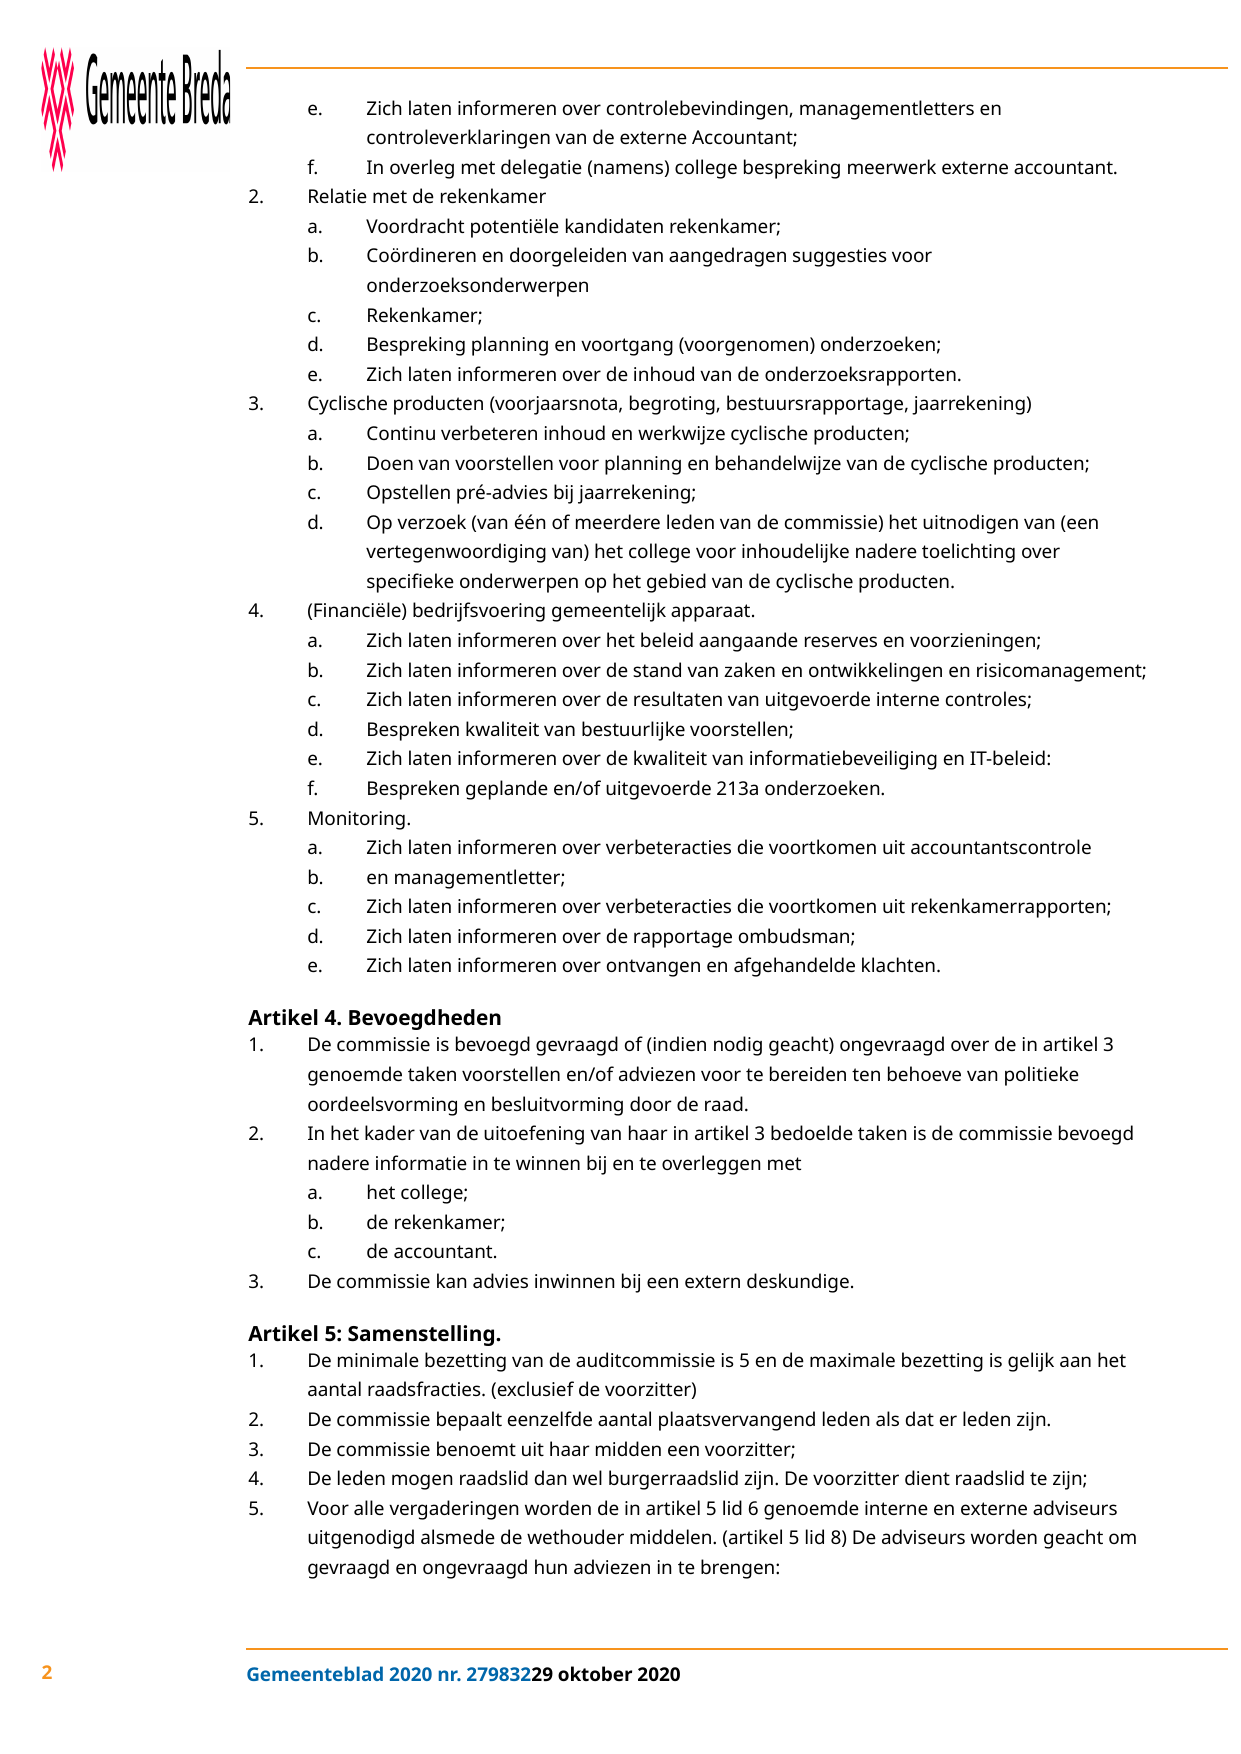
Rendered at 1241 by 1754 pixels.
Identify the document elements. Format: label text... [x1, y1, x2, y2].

list het college; [307, 1179, 1152, 1205]
list en managementletter; [307, 864, 1152, 890]
list De commissie is bevoegd gevraagd of (indien nodig geacht) ongevraagd over de in artikel 3 genoemde taken voorstellen en/of adviezen voor te bereiden ten behoeve van politieke oordeelsvorming en besluitvorming door de raad. [248, 1032, 1152, 1116]
picture [41, 47, 231, 172]
list Voor alle vergaderingen worden de in artikel 5 lid 6 genoemde interne en externe adviseurs uitgenodigd alsmede de wethouder middelen. (artikel 5 lid 8) De adviseurs worden geacht om gevraagd en ongevraagd hun adviezen in te brengen: [248, 1495, 1152, 1580]
list Zich laten informeren over de rapportage ombudsman; [307, 923, 1152, 949]
list Zich laten informeren over verbeteracties die voortkomen uit rekenkamerrapporten; [307, 893, 1152, 919]
list De leden mogen raadslid dan wel burgerraadslid zijn. De voorzitter dient raadslid te zijn; [248, 1465, 1152, 1491]
list In overleg met delegatie (namens) college bespreking meerwerk externe accountant. [307, 154, 1152, 180]
list De commissie bepaalt eenzelfde aantal plaatsvervangend leden als dat er leden zijn. [248, 1406, 1152, 1432]
list Zich laten informeren over controlebevindingen, managementletters en controleverklaringen van de externe Accountant; [307, 95, 1152, 150]
list Cyclische producten (voorjaarsnota, begroting, bestuursrapportage, jaarrekening) [248, 391, 1152, 416]
list Zich laten informeren over de kwaliteit van informatiebeveiliging en IT-beleid: [307, 746, 1152, 771]
list In het kader van de uitoefening van haar in artikel 3 bedoelde taken is de commissie bevoegd nadere informatie in te winnen bij en te overleggen met [248, 1120, 1152, 1176]
list Zich laten informeren over de stand van zaken en ontwikkelingen en risicomanagement; [307, 657, 1152, 683]
list Voordracht potentiële kandidaten rekenkamer; [307, 213, 1152, 239]
list Bespreking planning en voortgang (voorgenomen) onderzoeken; [307, 331, 1152, 357]
list Monitoring. [248, 805, 1152, 831]
list Zich laten informeren over de inhoud van de onderzoeksrapporten. [307, 361, 1152, 387]
list Continu verbeteren inhoud en werkwijze cyclische producten; [307, 420, 1152, 446]
list De commissie kan advies inwinnen bij een extern deskundige. [248, 1268, 1152, 1294]
list Zich laten informeren over het beleid aangaande reserves en voorzieningen; [307, 627, 1152, 653]
list Relatie met de rekenkamer [248, 183, 1152, 209]
list Doen van voorstellen voor planning en behandelwijze van de cyclische producten; [307, 450, 1152, 476]
list Zich laten informeren over verbeteracties die voortkomen uit accountantscontrole [307, 834, 1152, 860]
list Bespreken kwaliteit van bestuurlijke voorstellen; [307, 716, 1152, 742]
list Zich laten informeren over ontvangen en afgehandelde klachten. [307, 953, 1152, 978]
list De minimale bezetting van de auditcommissie is 5 en de maximale bezetting is gelijk aan het aantal raadsfracties. (exclusief de voorzitter) [248, 1347, 1152, 1402]
list (Financiële) bedrijfsvoering gemeentelijk apparaat. [248, 598, 1152, 623]
list de rekenkamer; [307, 1209, 1152, 1235]
list Coördineren en doorgeleiden van aangedragen suggesties voor onderzoeksonderwerpen [307, 243, 1152, 298]
list Zich laten informeren over de resultaten van uitgevoerde interne controles; [307, 686, 1152, 712]
text Artikel 5: Samenstelling. [248, 1319, 1152, 1347]
text Artikel 4. Bevoegdheden [248, 1003, 1152, 1032]
list de accountant. [307, 1239, 1152, 1264]
list Op verzoek (van één of meerdere leden van de commissie) het uitnodigen van (een vertegenwoordiging van) het college voor inhoudelijke nadere toelichting over specifieke onderwerpen op het gebied van de cyclische producten. [307, 509, 1152, 594]
list Opstellen pré-advies bij jaarrekening; [307, 479, 1152, 505]
list De commissie benoemt uit haar midden een voorzitter; [248, 1436, 1152, 1462]
list Rekenkamer; [307, 302, 1152, 328]
list Bespreken geplande en/of uitgevoerde 213a onderzoeken. [307, 775, 1152, 801]
